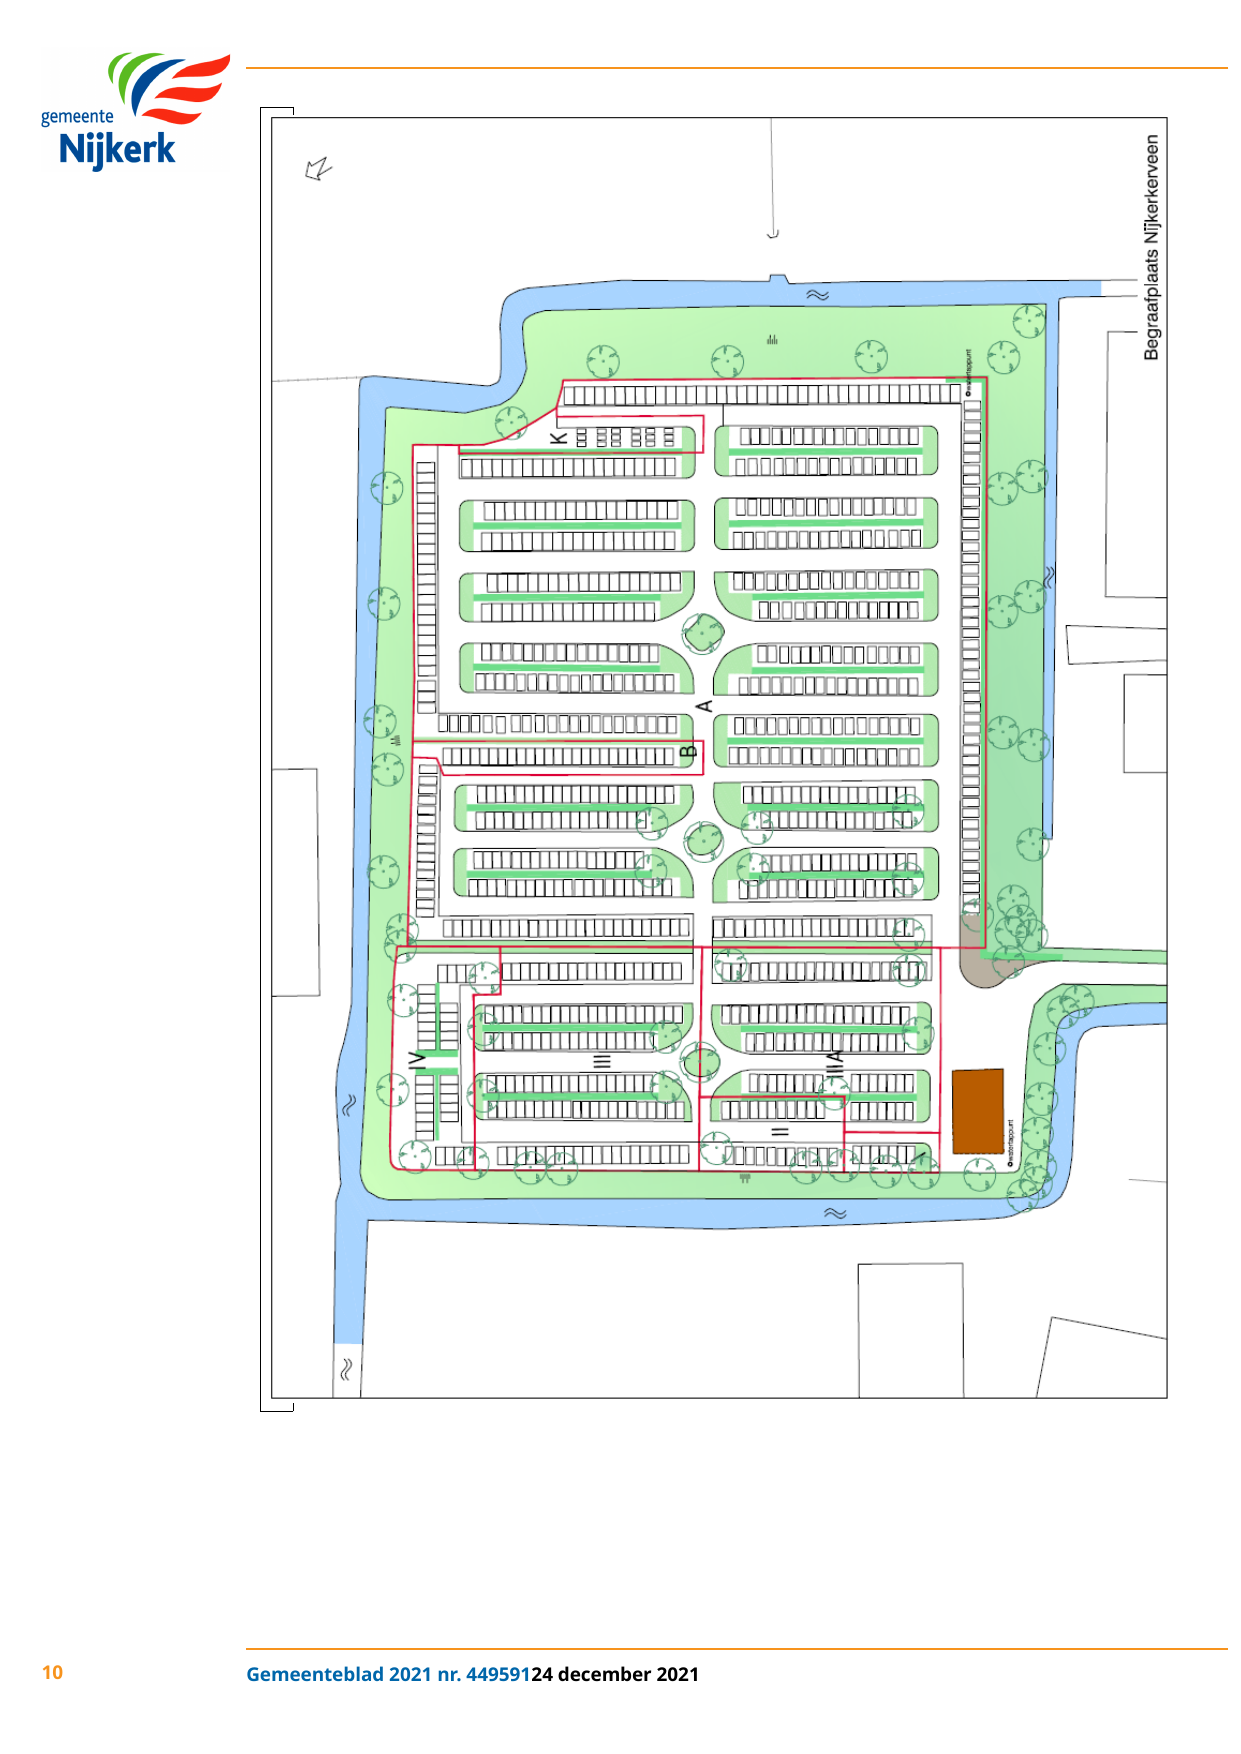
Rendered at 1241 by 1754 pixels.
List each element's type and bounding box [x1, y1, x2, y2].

picture [41, 47, 231, 172]
picture [268, 115, 1173, 1403]
